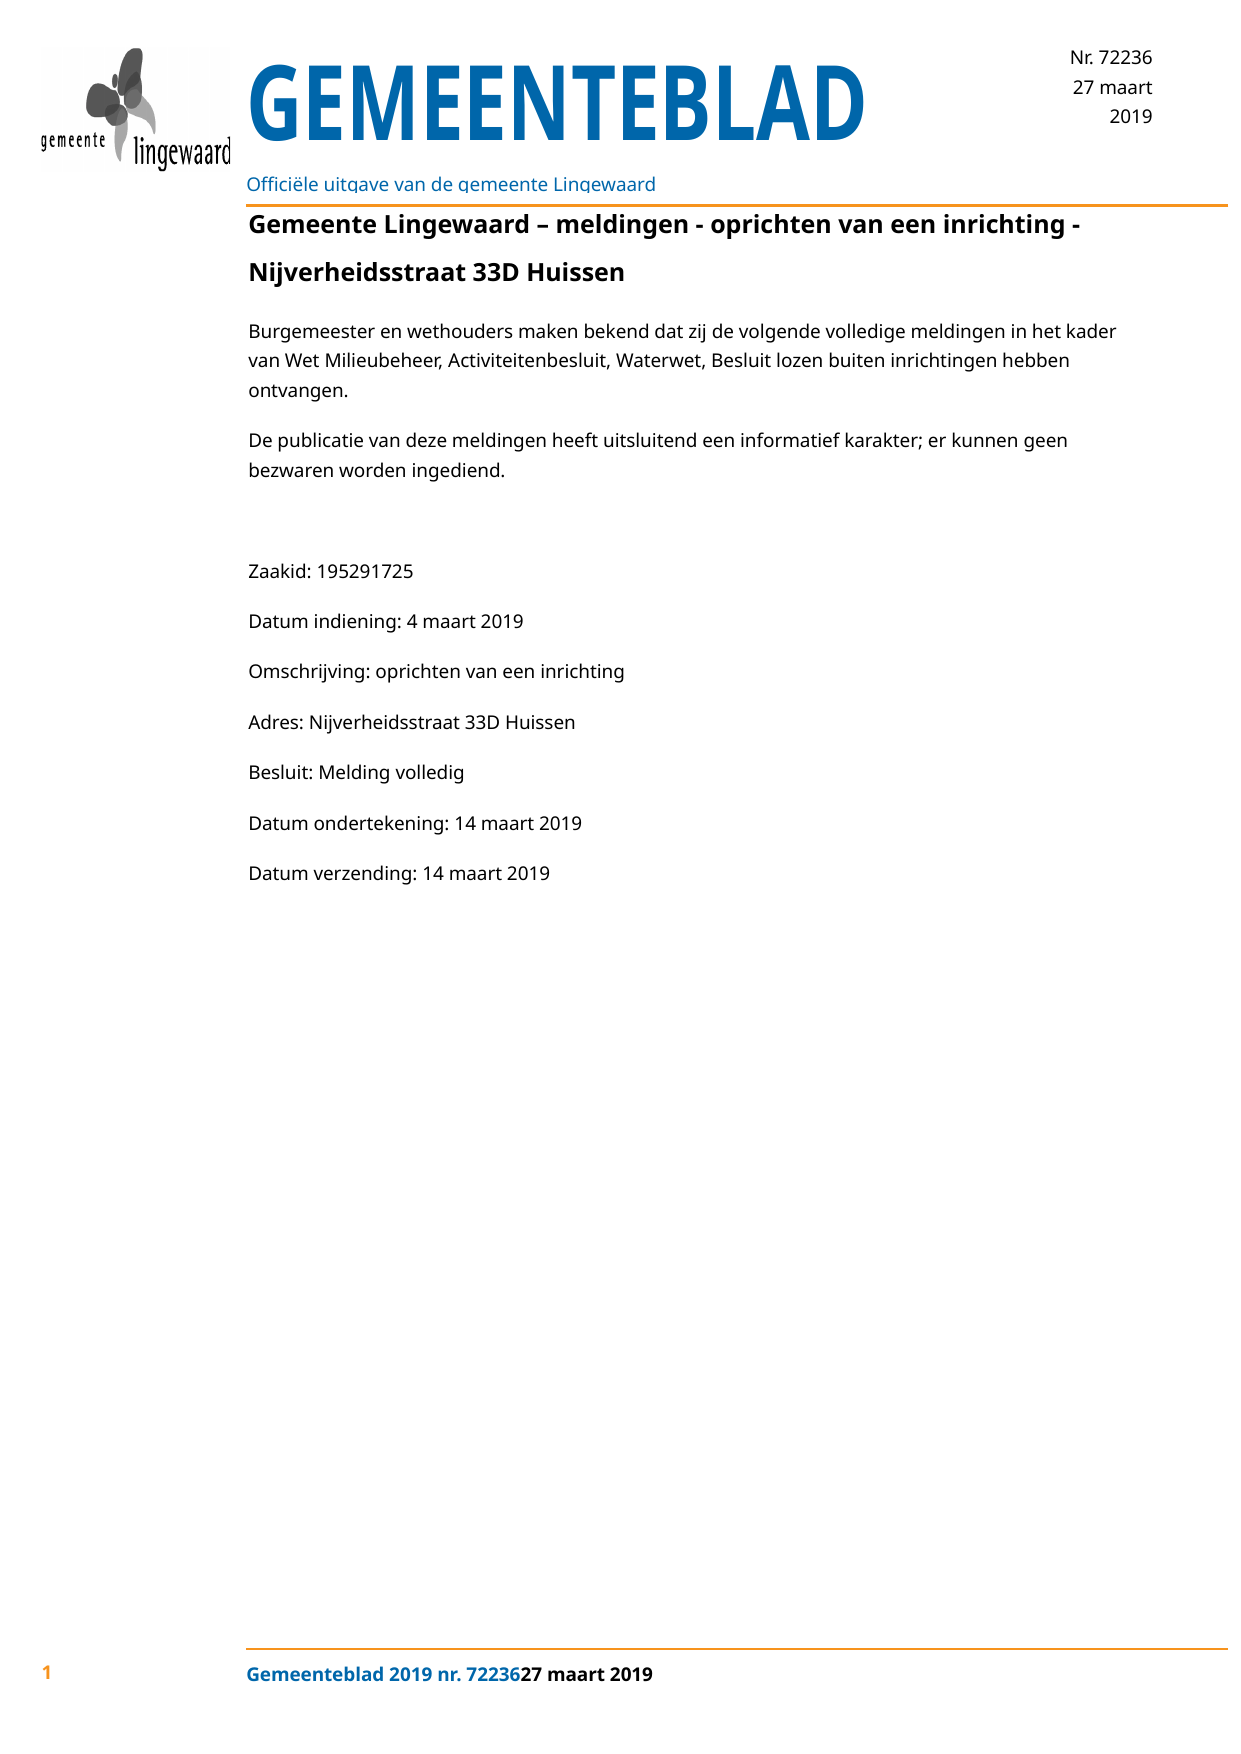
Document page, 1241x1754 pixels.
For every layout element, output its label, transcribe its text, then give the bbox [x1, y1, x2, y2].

text Burgemeester en wethouders maken bekend dat zij de volgende volledige meldingen in het kader van Wet Milieubeheer, Activiteitenbesluit, Waterwet, Besluit lozen buiten inrichtingen hebben ontvangen. [248, 318, 1152, 403]
text Datum ondertekening: 14 maart 2019 [248, 810, 1152, 836]
text Datum verzending: 14 maart 2019 [248, 860, 1152, 886]
text Zaakid: 195291725 [248, 558, 1152, 584]
text Omschrijving: oprichten van een inrichting [248, 659, 1152, 684]
text Adres: Nijverheidsstraat 33D Huissen [248, 709, 1152, 735]
text Datum indiening: 4 maart 2019 [248, 608, 1152, 634]
text Gemeente Lingewaard – meldingen - oprichten van een inrichting - Nijverheidsstraat 33D Huissen [248, 207, 1152, 288]
text De publicatie van deze meldingen heeft uitsluitend een informatief karakter; er kunnen geen bezwaren worden ingediend. [248, 427, 1152, 483]
picture [41, 47, 231, 172]
text Besluit: Melding volledig [248, 759, 1152, 785]
